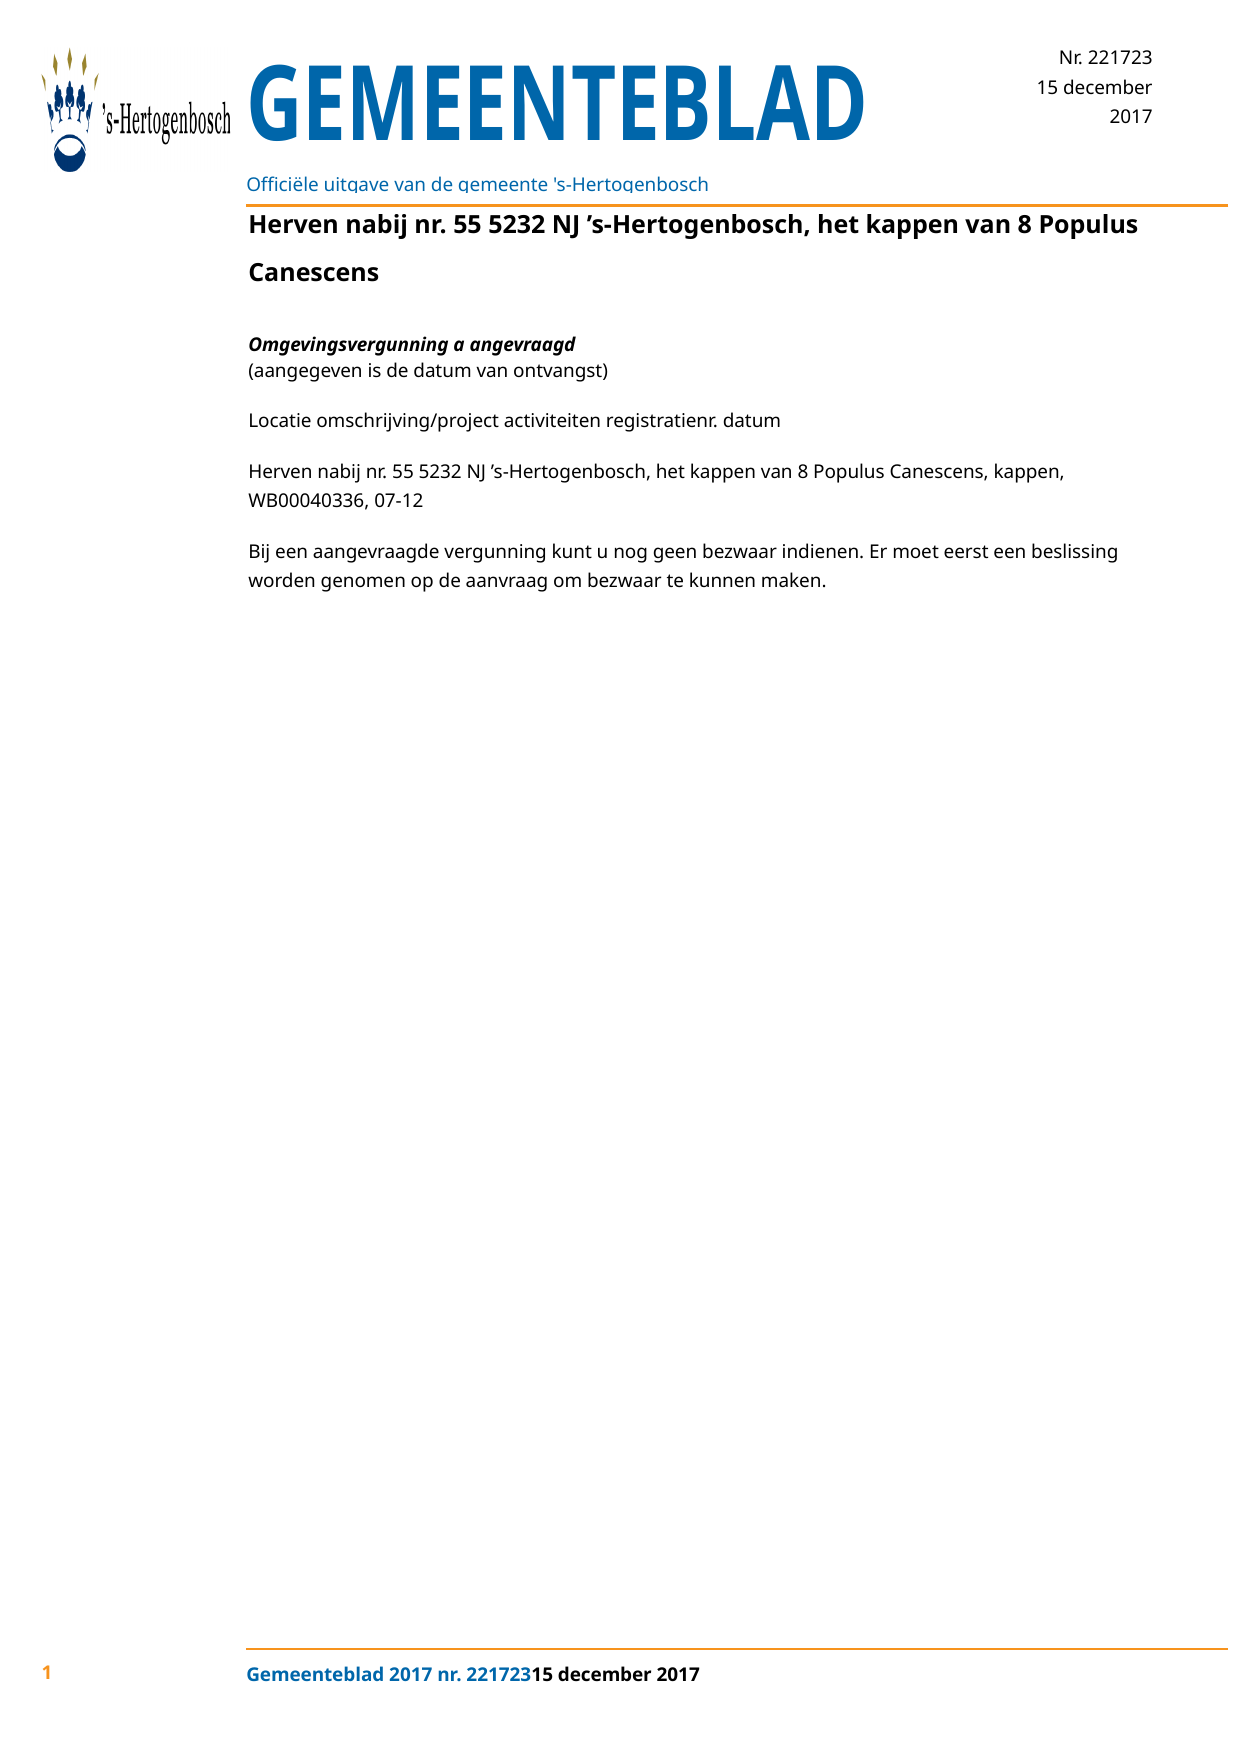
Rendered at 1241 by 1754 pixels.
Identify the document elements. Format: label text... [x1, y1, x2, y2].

text Herven nabij nr. 55 5232 NJ ’s-Hertogenbosch, het kappen van 8 Populus Canescens [248, 207, 1152, 288]
text Herven nabij nr. 55 5232 NJ ’s-Hertogenbosch, het kappen van 8 Populus Canescens, kappen, WB00040336, 07-12 [248, 458, 1152, 513]
text Omgevingsvergunning a angevraagd [248, 331, 1152, 357]
text (aangegeven is de datum van ontvangst) [248, 357, 1152, 383]
picture [41, 47, 231, 172]
text Locatie omschrijving/project activiteiten registratienr. datum [248, 408, 1152, 433]
text Bij een aangevraagde vergunning kunt u nog geen bezwaar indienen. Er moet eerst een beslissing worden genomen op de aanvraag om bezwaar te kunnen maken. [248, 538, 1152, 593]
